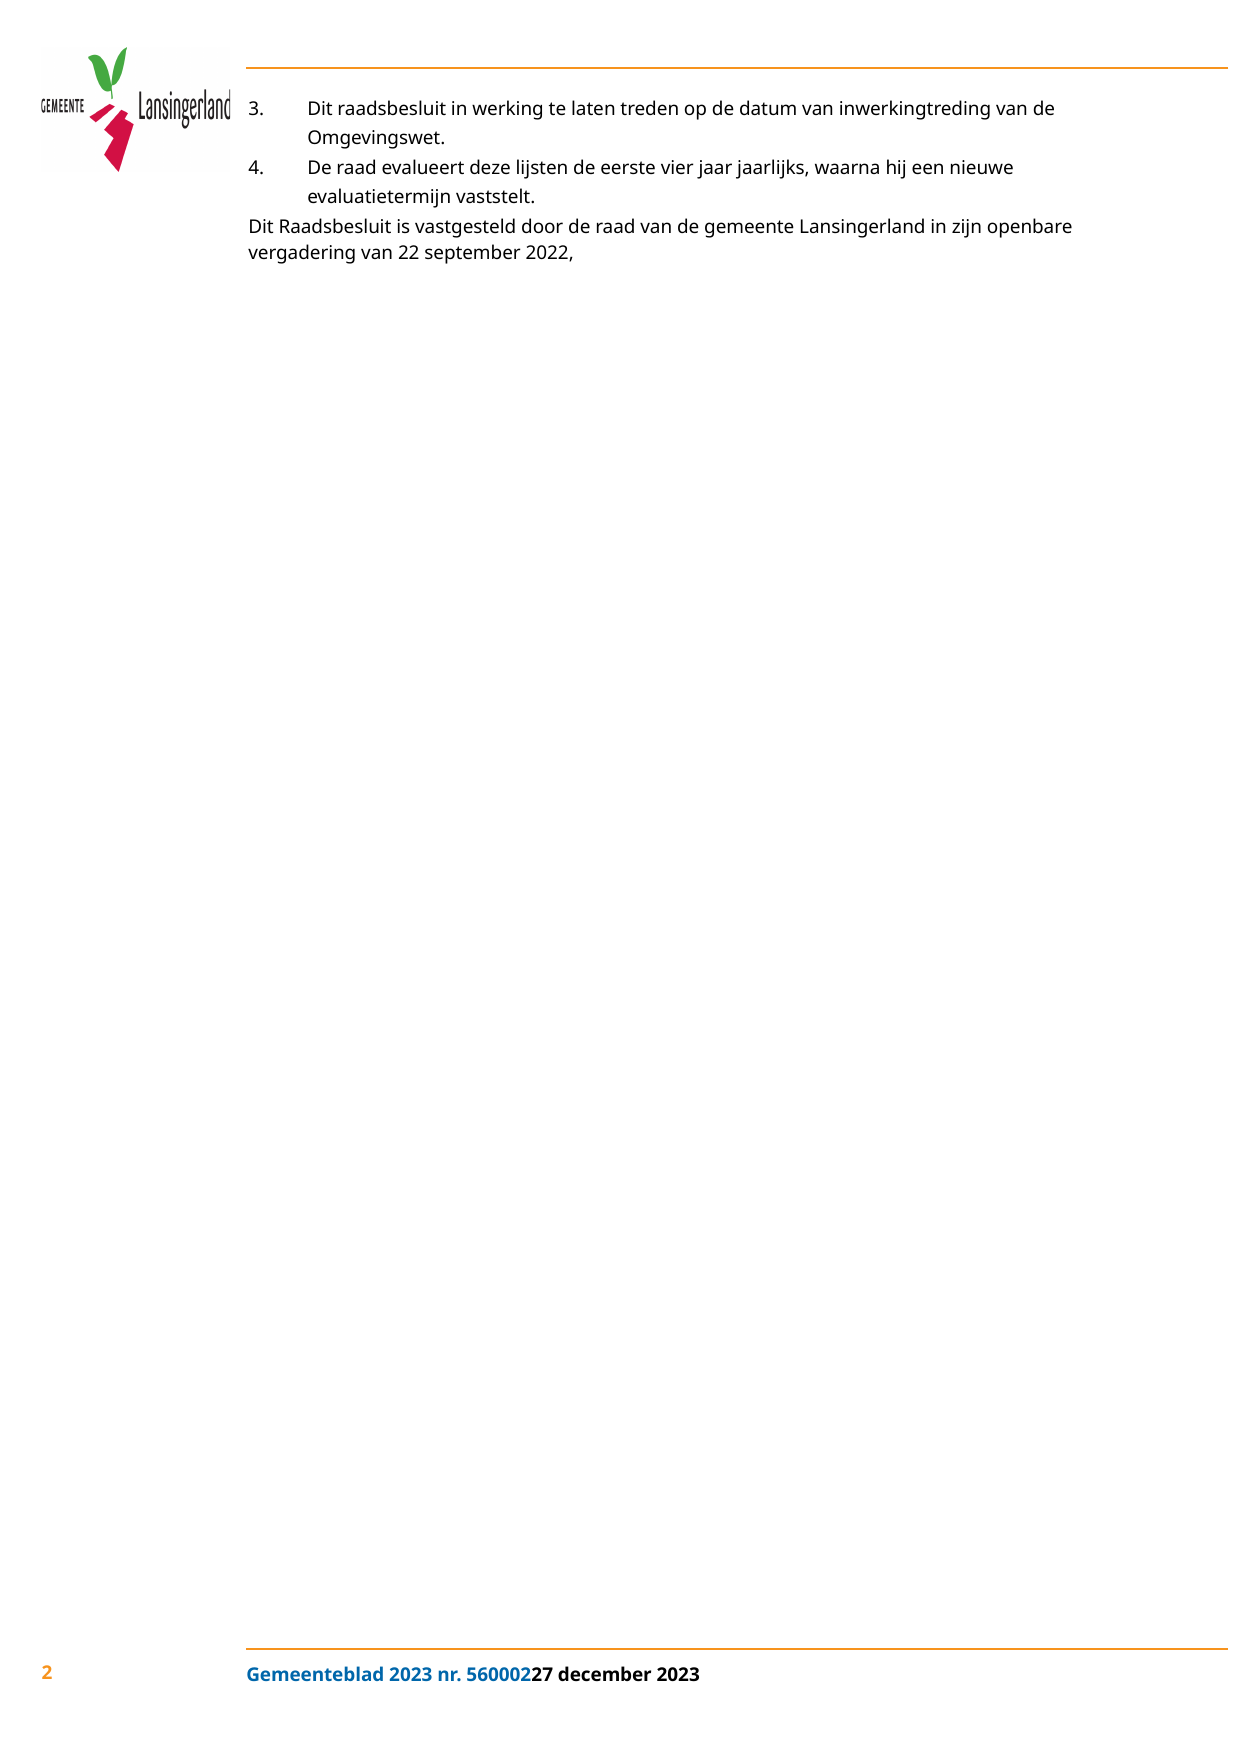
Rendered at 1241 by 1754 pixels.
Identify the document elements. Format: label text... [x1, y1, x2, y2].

text Dit Raadsbesluit is vastgesteld door de raad van de gemeente Lansingerland in zijn openbare vergadering van 22 september 2022, [248, 213, 1152, 264]
list De raad evalueert deze lijsten de eerste vier jaar jaarlijks, waarna hij een nieuwe evaluatietermijn vaststelt. [248, 154, 1152, 209]
list Dit raadsbesluit in werking te laten treden op de datum van inwerkingtreding van de Omgevingswet. [248, 95, 1152, 150]
picture [41, 47, 231, 172]
